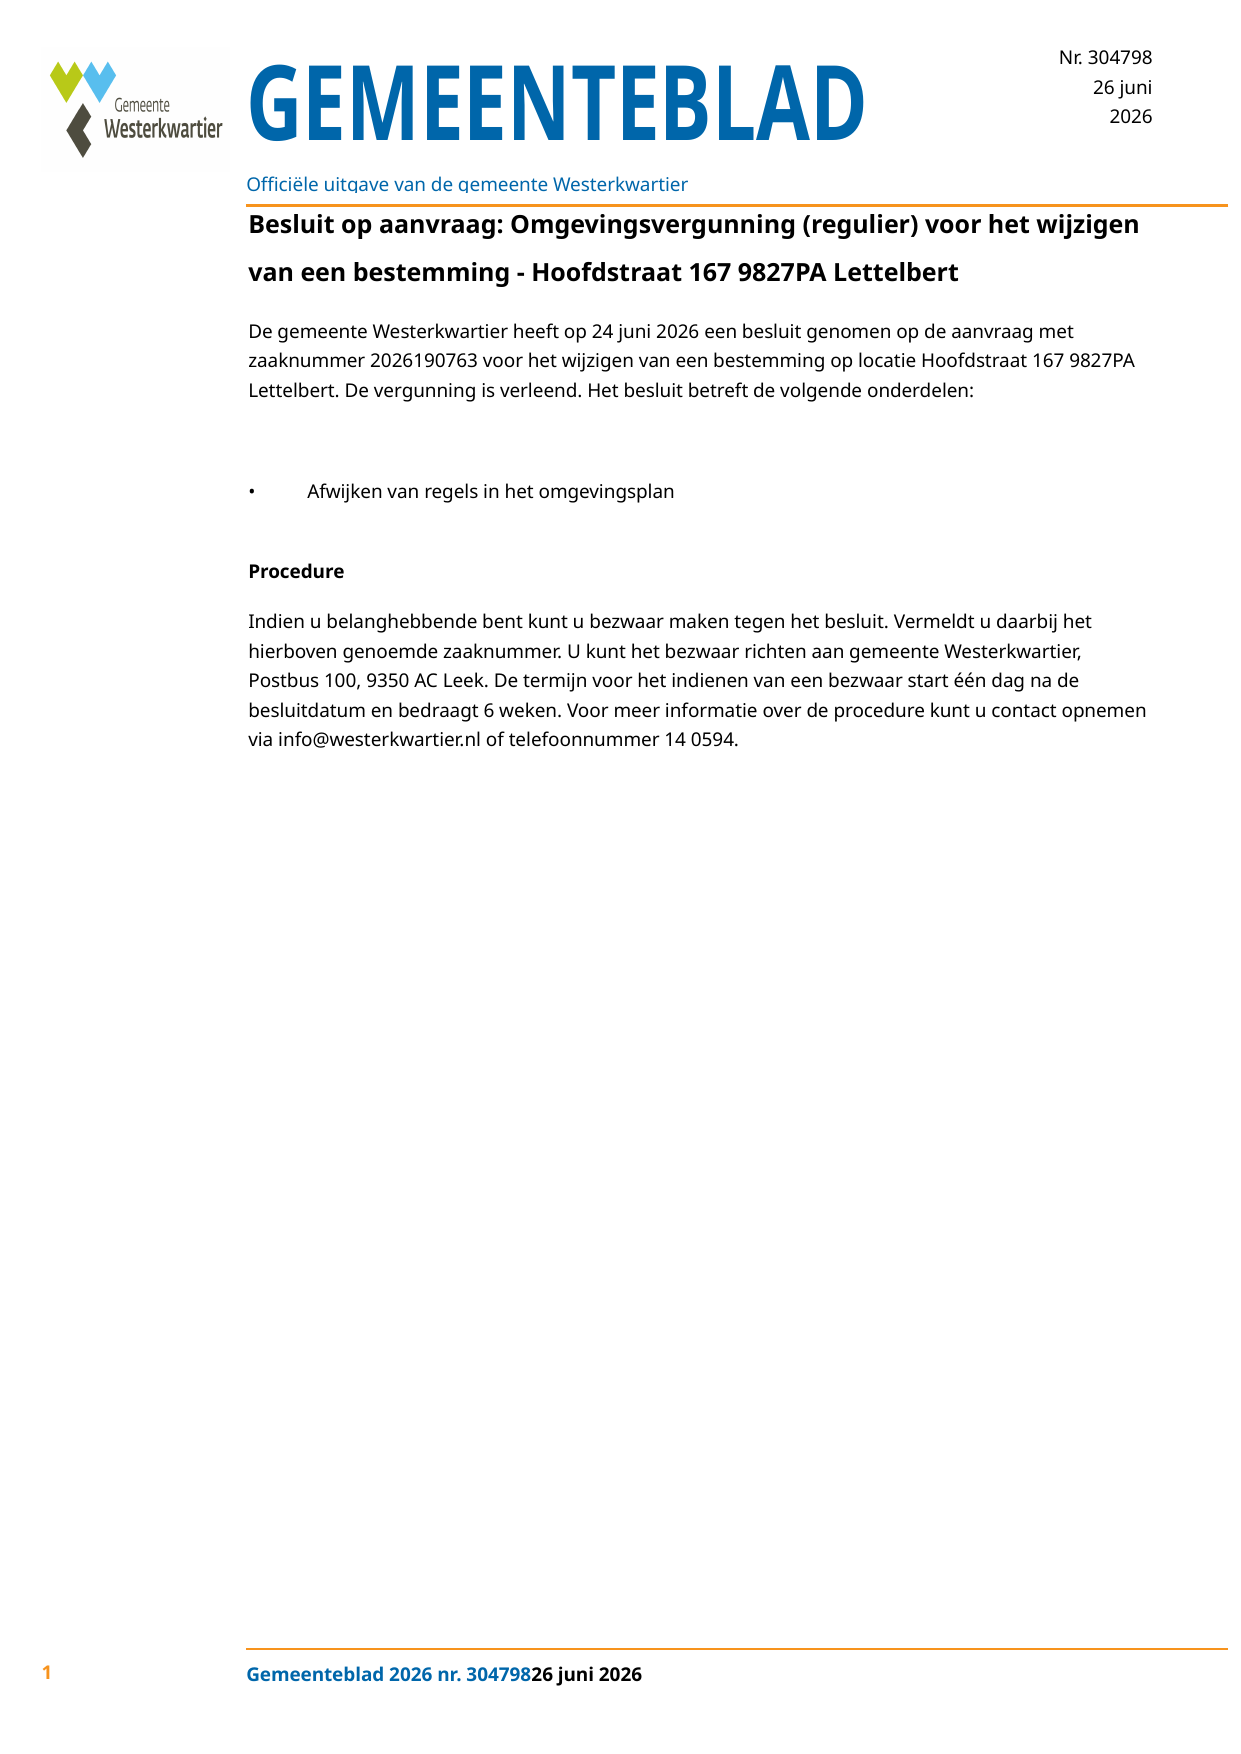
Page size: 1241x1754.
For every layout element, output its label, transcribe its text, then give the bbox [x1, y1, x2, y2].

text De gemeente Westerkwartier heeft op 24 juni 2026 een besluit genomen op de aanvraag met zaaknummer 2026190763 voor het wijzigen van een bestemming op locatie Hoofdstraat 167 9827PA Lettelbert. De vergunning is verleend. Het besluit betreft de volgende onderdelen: [248, 318, 1152, 403]
list Afwijken van regels in het omgevingsplan [248, 478, 1152, 504]
text Besluit op aanvraag: Omgevingsvergunning (regulier) voor het wijzigen van een bestemming - Hoofdstraat 167 9827PA Lettelbert [248, 207, 1152, 288]
text Indien u belanghebbende bent kunt u bezwaar maken tegen het besluit. Vermeldt u daarbij het hierboven genoemde zaaknummer. U kunt het bezwaar richten aan gemeente Westerkwartier, Postbus 100, 9350 AC Leek. De termijn voor het indienen van een bezwaar start één dag na de besluitdatum en bedraagt 6 weken. Voor meer informatie over de procedure kunt u contact opnemen via info@westerkwartier.nl of telefoonnummer 14 0594. [248, 608, 1152, 752]
picture [41, 47, 231, 172]
text Procedure [248, 558, 1152, 584]
